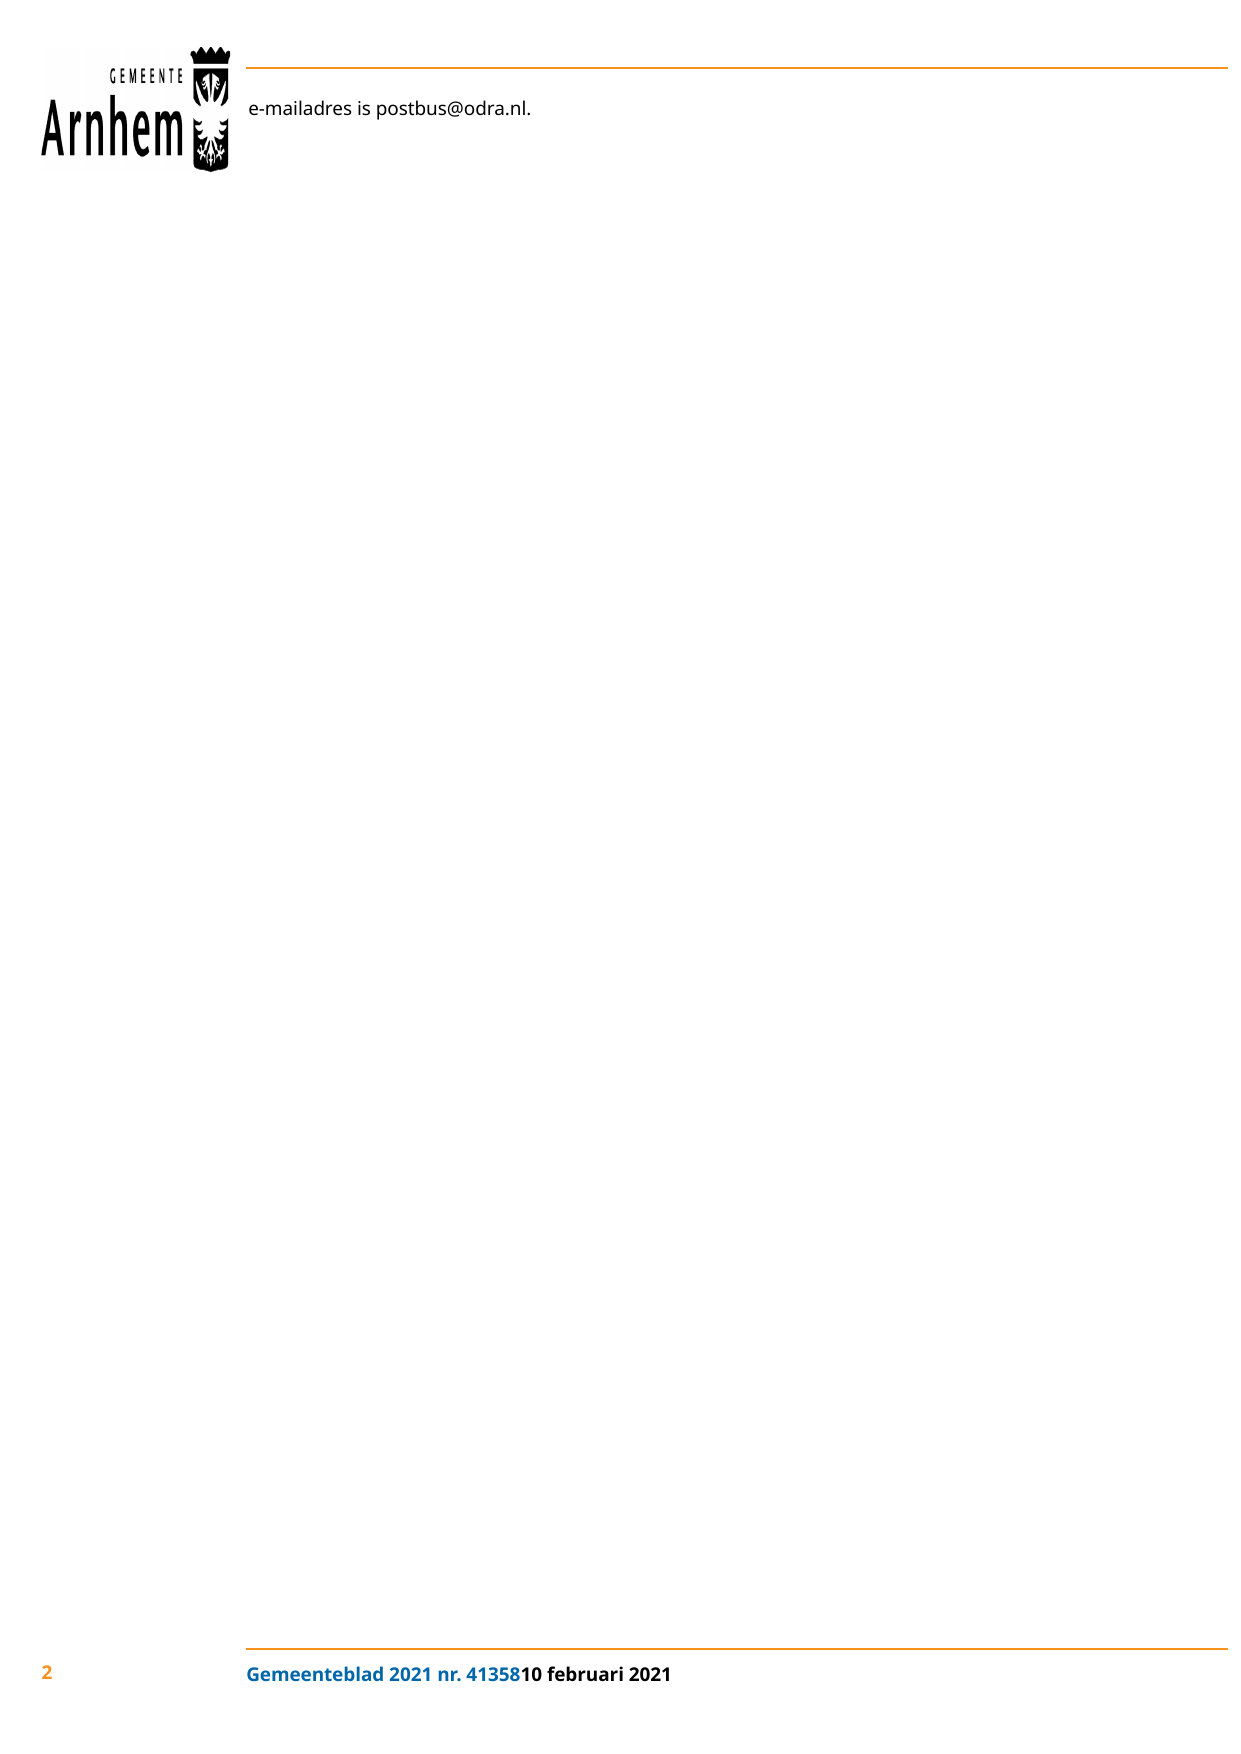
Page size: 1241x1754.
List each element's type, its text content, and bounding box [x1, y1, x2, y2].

text e-mailadres is postbus@odra.nl. [248, 95, 1152, 121]
picture [41, 47, 231, 172]
